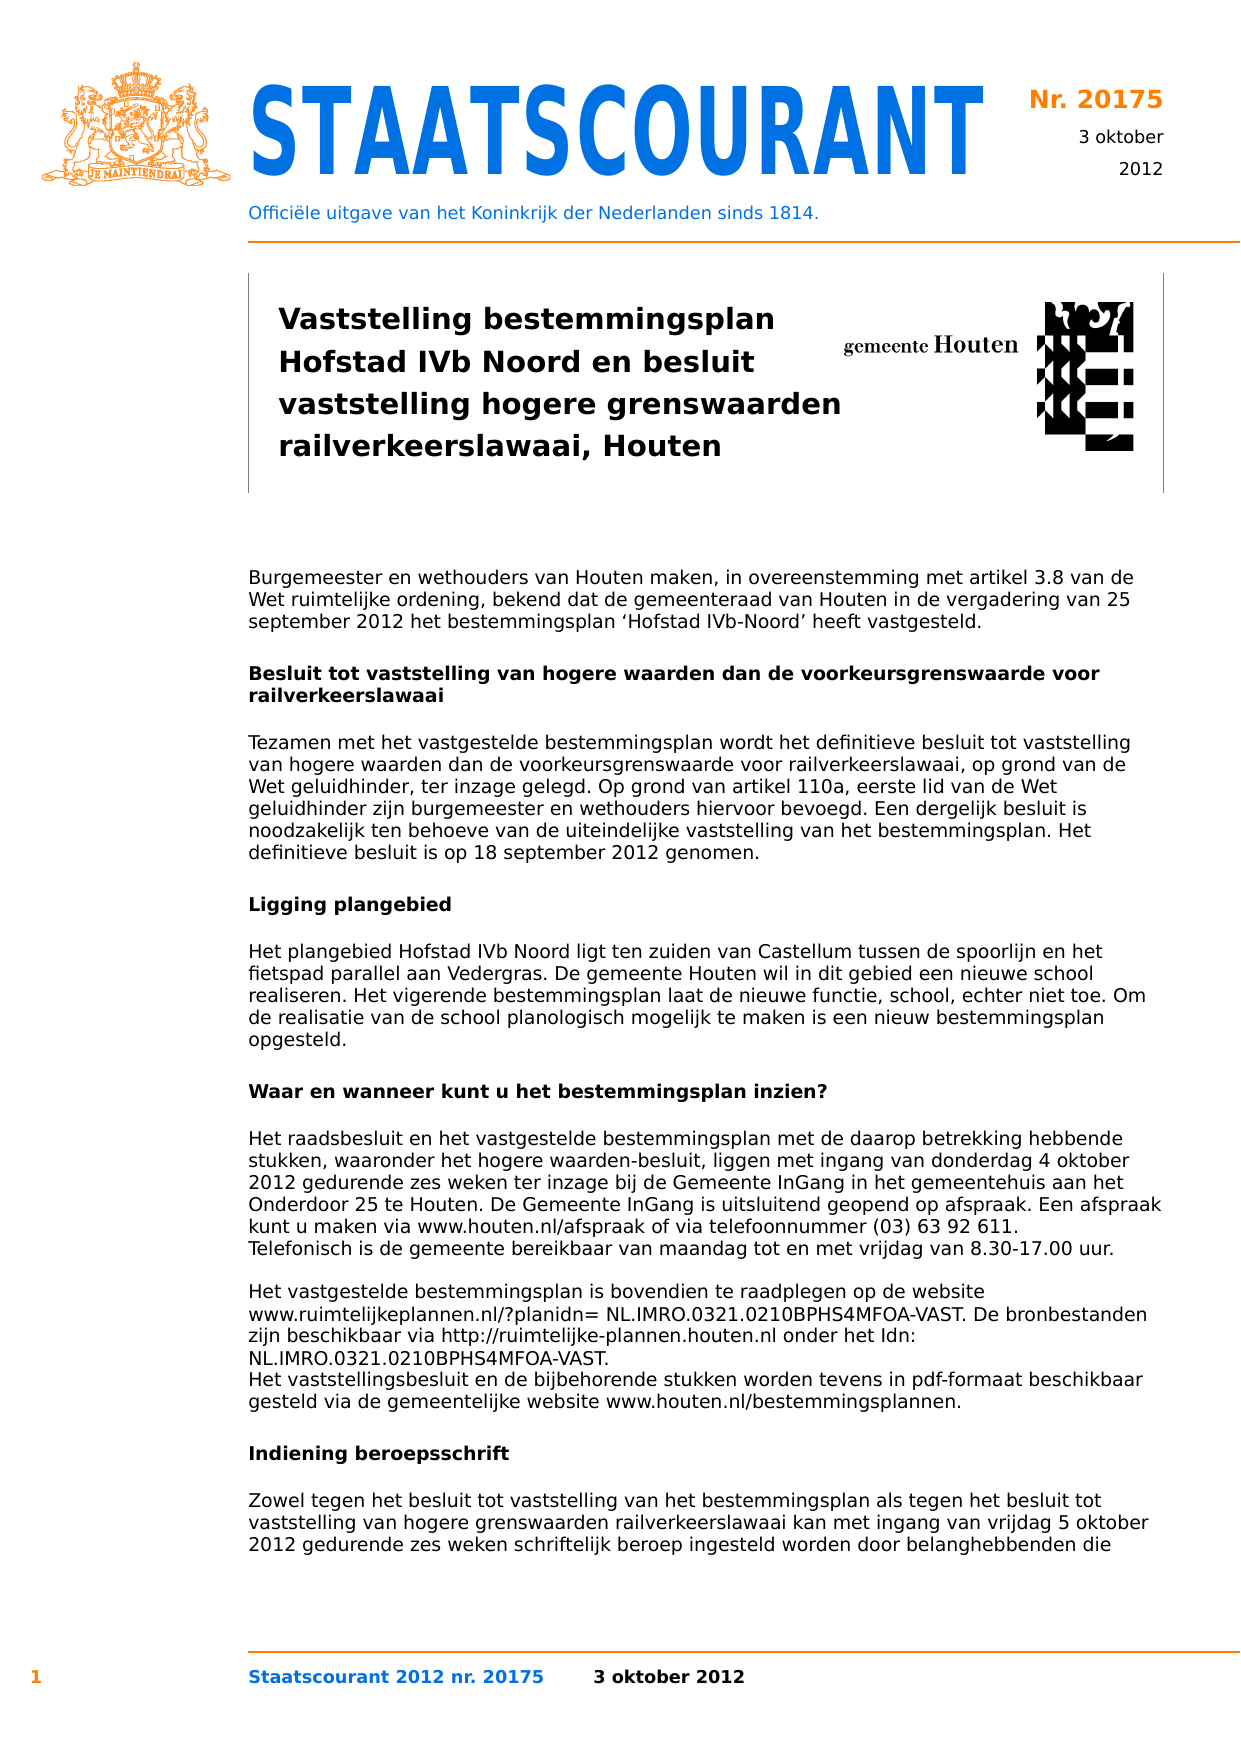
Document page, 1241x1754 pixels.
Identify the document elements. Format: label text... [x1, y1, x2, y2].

table_cell 2012 [998, 153, 1240, 203]
text Het vastgestelde bestemmingsplan is bovendien te raadplegen op de website [248, 1281, 1163, 1303]
text Het vaststellingsbesluit en de bijbehorende stukken worden tevens in pdf-formaat beschikbaar gesteld via de gemeentelijke website www.houten.nl/bestemmingsplannen. [248, 1369, 1163, 1413]
text www.ruimtelijkeplannen.nl/?planidn= NL.IMRO.0321.0210BPHS4MFOA-VAST. De bronbestanden zijn beschikbaar via http://ruimtelijke-plannen.houten.nl onder het Idn: NL.IMRO.0321.0210BPHS4MFOA-VAST. [248, 1303, 1163, 1369]
picture [41, 62, 231, 186]
text Het raadsbesluit en het vastgestelde bestemmingsplan met de daarop betrekking hebbende stukken, waaronder het hogere waarden-besluit, liggen met ingang van donderdag 4 oktober 2012 gedurende zes weken ter inzage bij de Gemeente InGang in het gemeentehuis aan het Onderdoor 25 te Houten. De Gemeente InGang is uitsluitend geopend op afspraak. Een afspraak kunt u maken via www.houten.nl/afspraak of via telefoonnummer (03) 63 92 611. [248, 1128, 1163, 1238]
subtitle Waar en wanneer kunt u het bestemmingsplan inzien? [248, 1081, 1163, 1103]
subtitle Vaststelling bestemmingsplan Hofstad IVb Noord en besluit vaststelling hogere grenswaarden railverkeerslawaai, Houten [249, 273, 1163, 493]
text Burgemeester en wethouders van Houten maken, in overeenstemming met artikel 3.8 van de Wet ruimtelijke ordening, bekend dat de gemeenteraad van Houten in de vergadering van 25 september 2012 het bestemmingsplan ‘Hofstad IVb-Noord’ heeft vastgesteld. [248, 567, 1163, 633]
text Tezamen met het vastgestelde bestemmingsplan wordt het definitieve besluit tot vaststelling van hogere waarden dan de voorkeursgrenswaarde voor railverkeerslawaai, op grond van de Wet geluidhinder, ter inzage gelegd. Op grond van artikel 110a, eerste lid van de Wet geluidhinder zijn burgemeester en wethouders hiervoor bevoegd. Een dergelijk besluit is noodzakelijk ten behoeve van de uiteindelijke vaststelling van het bestemmingsplan. Het definitieve besluit is op 18 september 2012 genomen. [248, 732, 1163, 864]
table_header [25, 62, 248, 241]
table_header Nr. 20175 [998, 62, 1240, 121]
text Het plangebied Hofstad IVb Noord ligt ten zuiden van Castellum tussen de spoorlijn en het fietspad parallel aan Vedergras. De gemeente Houten wil in dit gebied een nieuwe school realiseren. Het vigerende bestemmingsplan laat de nieuwe functie, school, echter niet toe. Om de realisatie van de school planologisch mogelijk te maken is een nieuw bestemmingsplan opgesteld. [248, 941, 1163, 1051]
subtitle Ligging plangebied [248, 894, 1163, 916]
subtitle Indiening beroepsschrift [248, 1443, 1163, 1465]
text Telefonisch is de gemeente bereikbaar van maandag tot en met vrijdag van 8.30-17.00 uur. [248, 1238, 1163, 1259]
table_header STAATSCOURANT [248, 62, 998, 203]
subtitle Besluit tot vaststelling van hogere waarden dan de voorkeursgrenswaarde voor railverkeerslawaai [248, 663, 1163, 707]
table_cell Officiële uitgave van het Koninkrijk der Nederlanden sinds 1814. [248, 203, 1240, 241]
picture [844, 302, 1134, 451]
text Zowel tegen het besluit tot vaststelling van het bestemmingsplan als tegen het besluit tot vaststelling van hogere grenswaarden railverkeerslawaai kan met ingang van vrijdag 5 oktober 2012 gedurende zes weken schriftelijk beroep ingesteld worden door belanghebbenden die [248, 1490, 1163, 1556]
table_cell 3 oktober [998, 121, 1240, 153]
